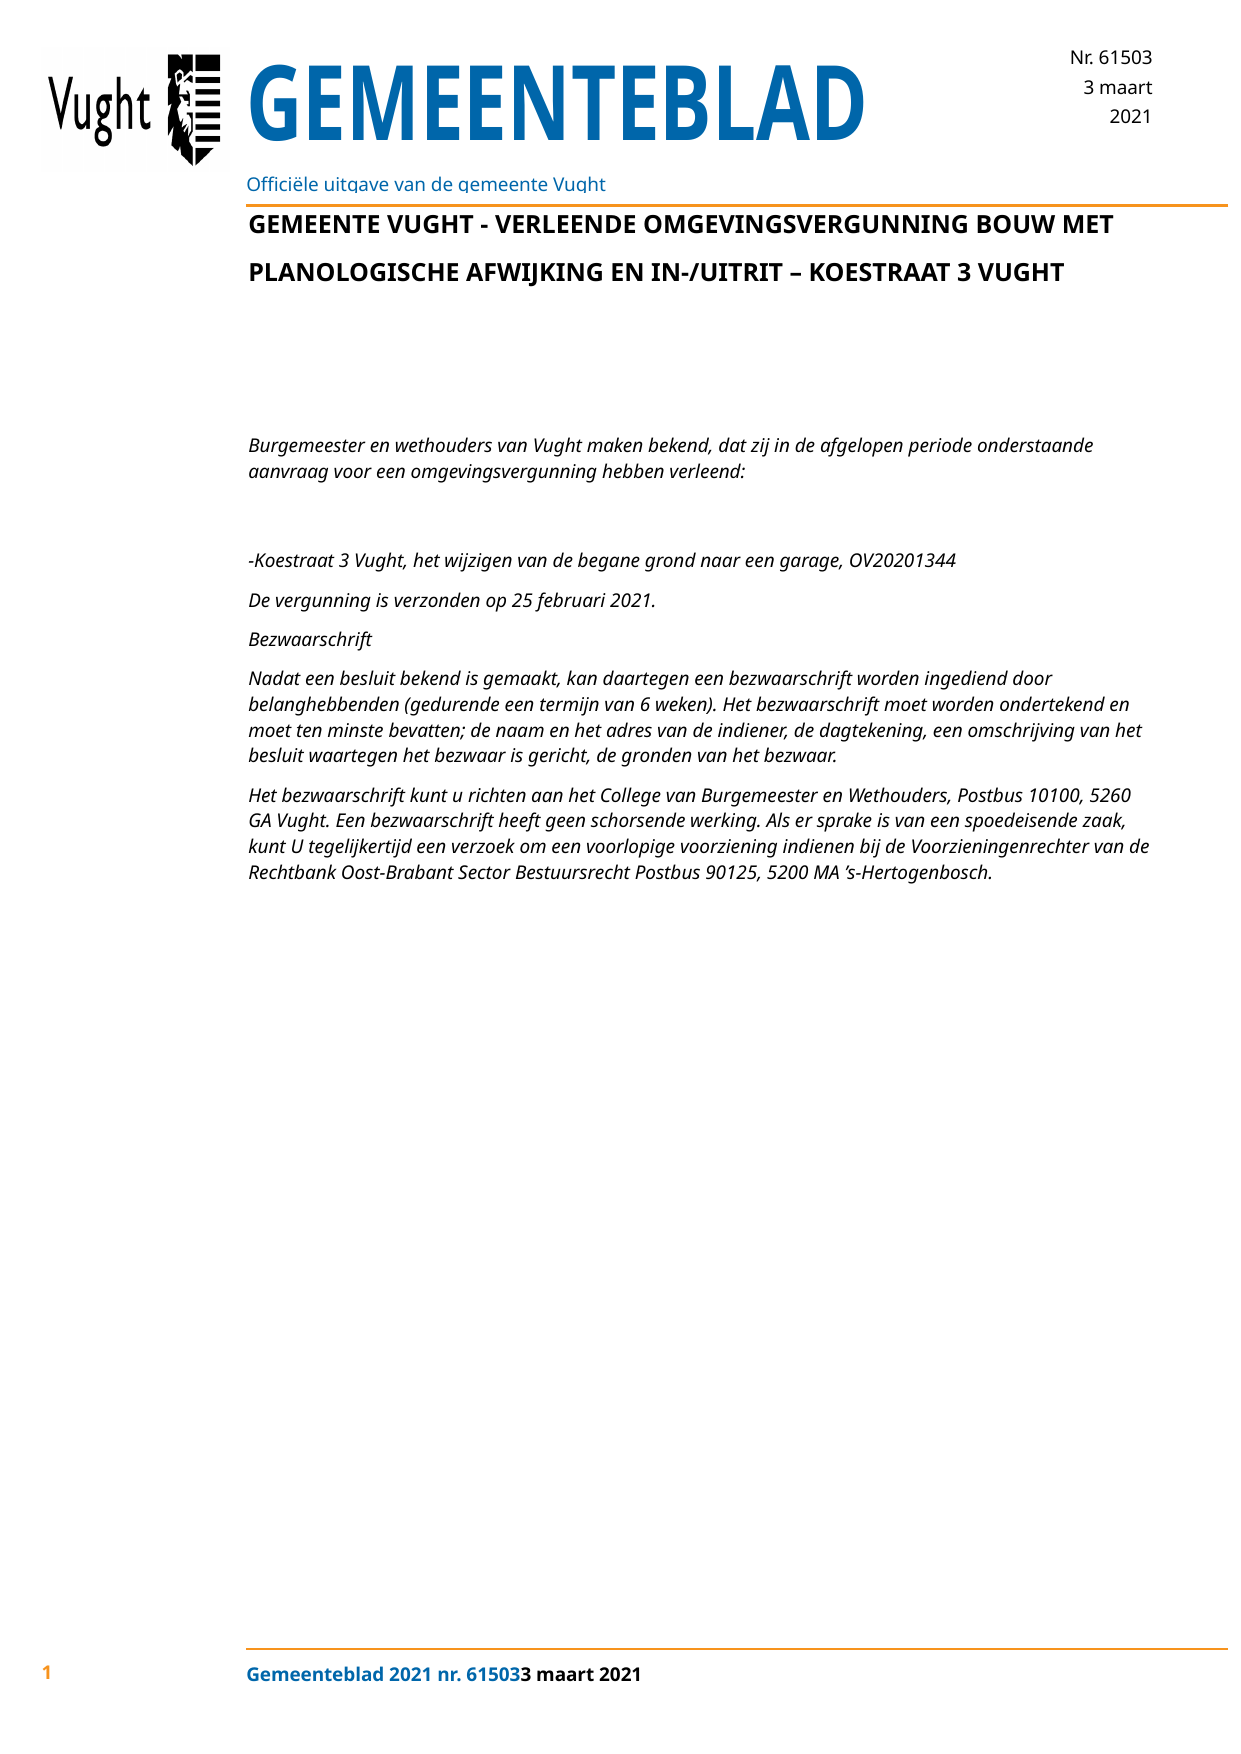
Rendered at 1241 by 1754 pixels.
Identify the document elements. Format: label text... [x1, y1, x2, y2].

text GEMEENTE VUGHT - VERLEENDE OMGEVINGSVERGUNNING BOUW MET PLANOLOGISCHE AFWIJKING EN IN-/UITRIT – KOESTRAAT 3 VUGHT [248, 207, 1152, 288]
text -Koestraat 3 Vught, het wijzigen van de begane grond naar een garage, OV20201344 [248, 548, 1152, 573]
text Het bezwaarschrift kunt u richten aan het College van Burgemeester en Wethouders, Postbus 10100, 5260 GA Vught. Een bezwaarschrift heeft geen schorsende werking. Als er sprake is van een spoedeisende zaak, kunt U tegelijkertijd een verzoek om een voorlopige voorziening indienen bij de Voorzieningenrechter van de Rechtbank Oost-Brabant Sector Bestuursrecht Postbus 90125, 5200 MA ’s-Hertogenbosch. [248, 782, 1152, 885]
text Nadat een besluit bekend is gemaakt, kan daartegen een bezwaarschrift worden ingediend door belanghebbenden (gedurende een termijn van 6 weken). Het bezwaarschrift moet worden ondertekend en moet ten minste bevatten; de naam en het adres van de indiener, de dagtekening, een omschrijving van het besluit waartegen het bezwaar is gericht, de gronden van het bezwaar. [248, 666, 1152, 768]
text Burgemeester en wethouders van Vught maken bekend, dat zij in de afgelopen periode onderstaande aanvraag voor een omgevingsvergunning hebben verleend: [248, 432, 1152, 484]
picture [41, 47, 231, 172]
text Bezwaarschrift [248, 626, 1152, 652]
text De vergunning is verzonden op 25 februari 2021. [248, 587, 1152, 613]
